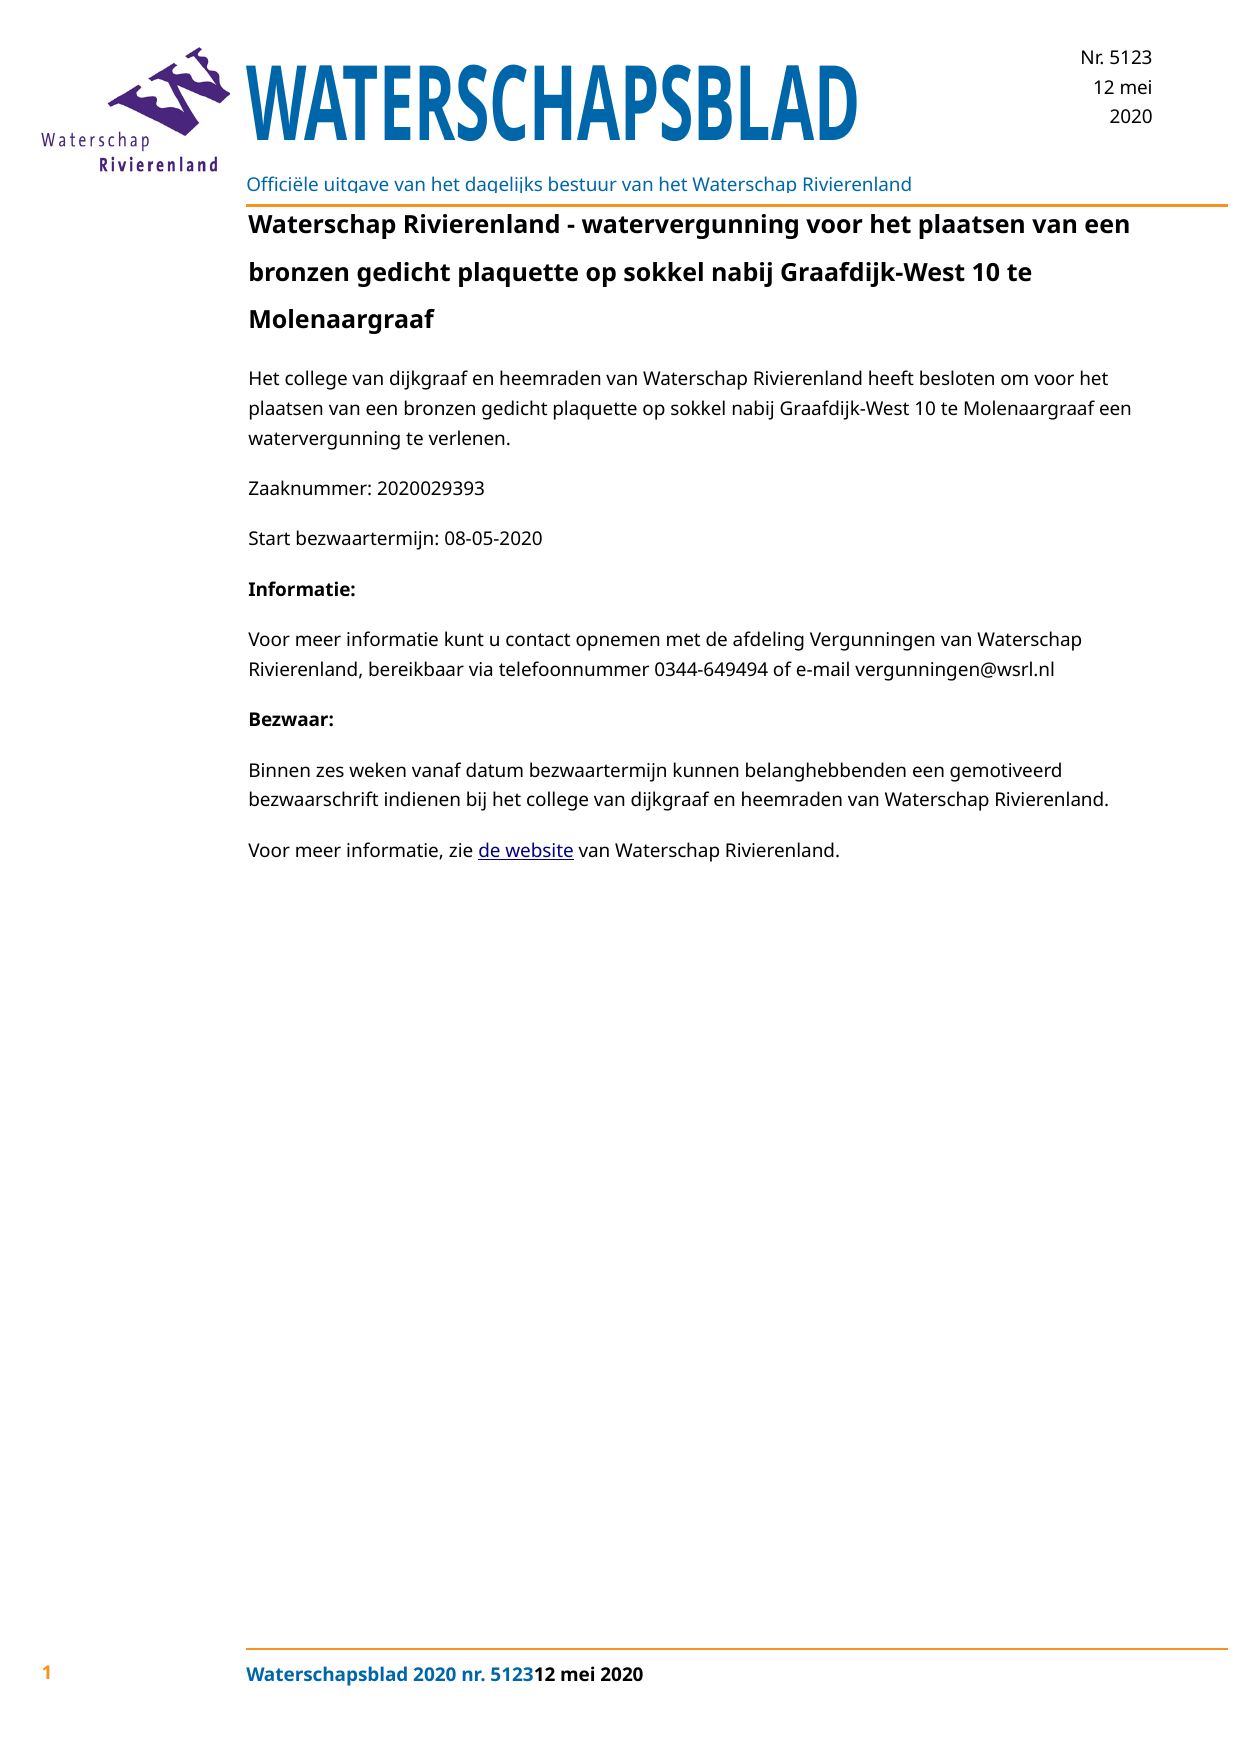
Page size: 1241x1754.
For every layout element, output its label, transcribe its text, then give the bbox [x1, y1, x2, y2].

text Waterschap Rivierenland - watervergunning voor het plaatsen van een bronzen gedicht plaquette op sokkel nabij Graafdijk-West 10 te Molenaargraaf [248, 207, 1152, 336]
text Voor meer informatie kunt u contact opnemen met de afdeling Vergunningen van Waterschap Rivierenland, bereikbaar via telefoonnummer 0344-649494 of e-mail vergunningen@wsrl.nl [248, 626, 1152, 682]
picture [41, 47, 231, 172]
text Bezwaar: [248, 706, 1152, 732]
text Start bezwaartermijn: 08-05-2020 [248, 526, 1152, 551]
text Binnen zes weken vanaf datum bezwaartermijn kunnen belanghebbenden een gemotiveerd bezwaarschrift indienen bij het college van dijkgraaf en heemraden van Waterschap Rivierenland. [248, 757, 1152, 812]
text Zaaknummer: 2020029393 [248, 475, 1152, 501]
text Het college van dijkgraaf en heemraden van Waterschap Rivierenland heeft besloten om voor het plaatsen van een bronzen gedicht plaquette op sokkel nabij Graafdijk-West 10 te Molenaargraaf een watervergunning te verlenen. [248, 366, 1152, 450]
text Voor meer informatie, zie de website van Waterschap Rivierenland. [248, 837, 1152, 862]
text Informatie: [248, 576, 1152, 602]
